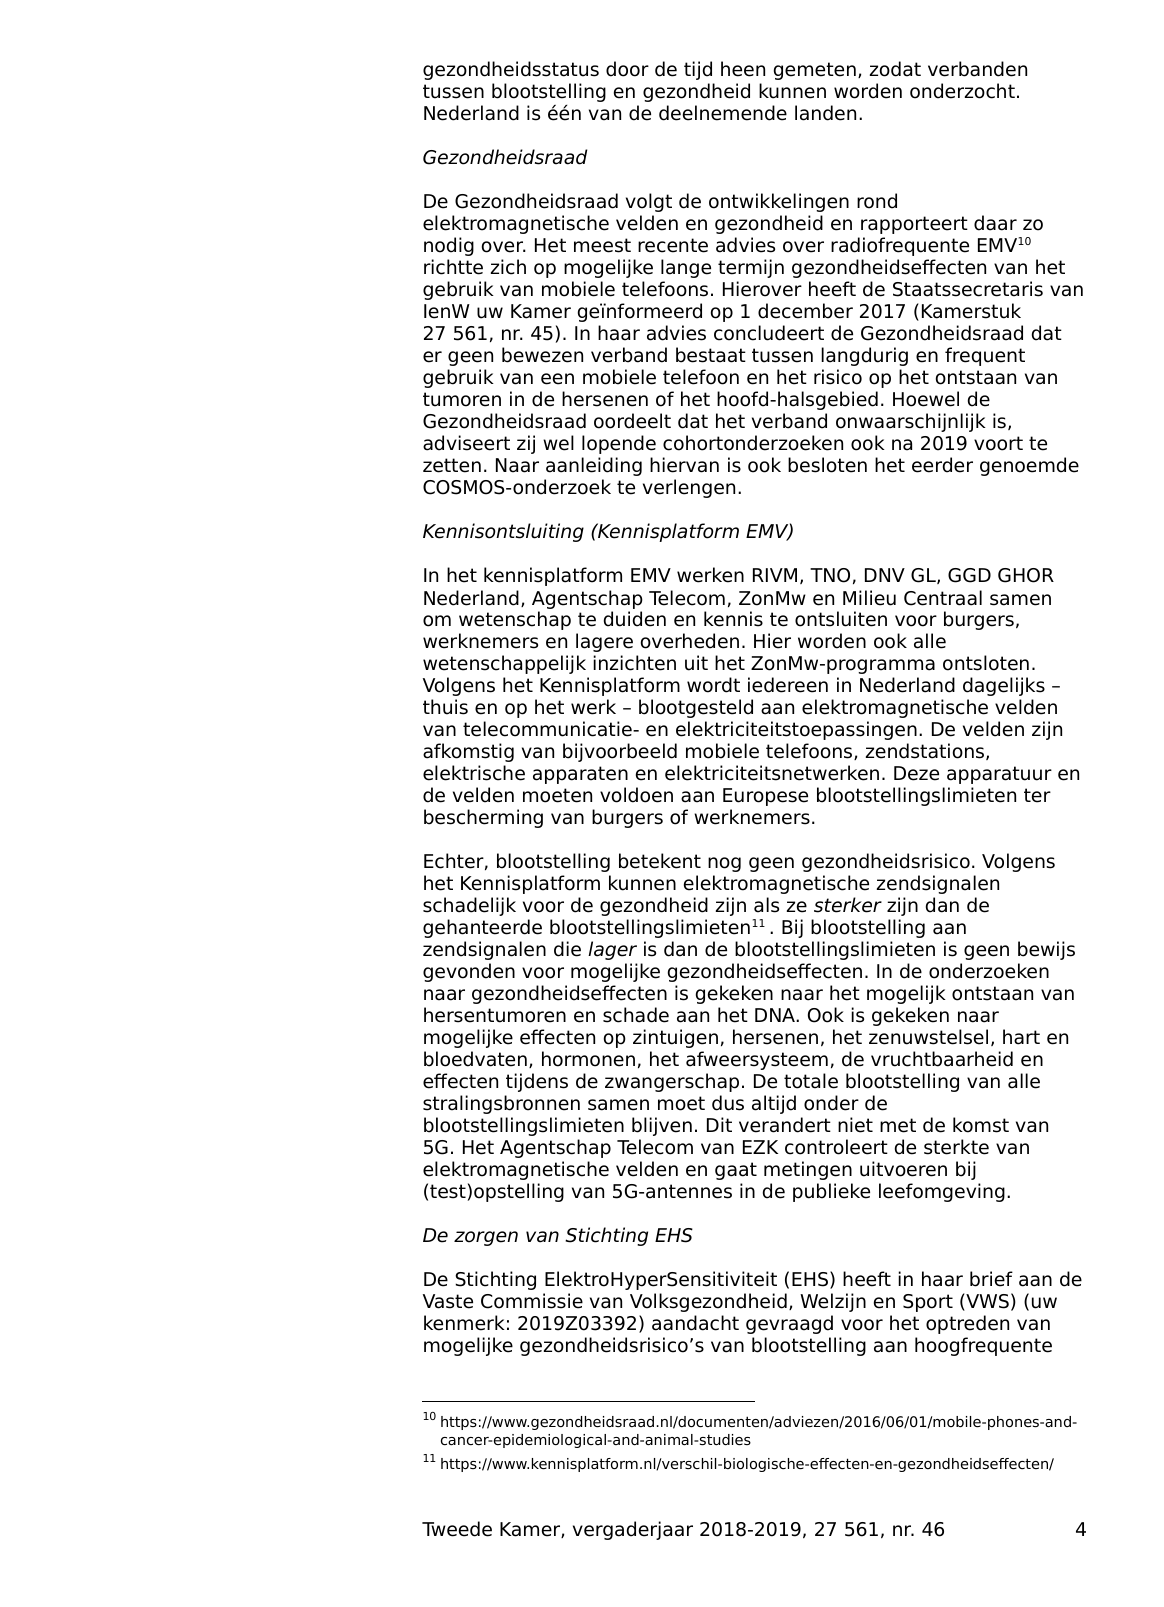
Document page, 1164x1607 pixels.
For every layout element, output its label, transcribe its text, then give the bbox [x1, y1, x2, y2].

text In het kennisplatform EMV werken RIVM, TNO, DNV GL, GGD GHOR Nederland, Agentschap Telecom, ZonMw en Milieu Centraal samen om wetenschap te duiden en kennis te ontsluiten voor burgers, werknemers en lagere overheden. Hier worden ook alle wetenschappelijk inzichten uit het ZonMw-programma ontsloten. Volgens het Kennisplatform wordt iedereen in Nederland dagelijks – thuis en op het werk – blootgesteld aan elektromagnetische velden van telecommunicatie- en elektriciteitstoepassingen. De velden zijn afkomstig van bijvoorbeeld mobiele telefoons, zendstations, elektrische apparaten en elektriciteitsnetwerken. Deze apparatuur en de velden moeten voldoen aan Europese blootstellingslimieten ter bescherming van burgers of werknemers. [422, 565, 1087, 829]
text gezondheidsstatus door de tijd heen gemeten, zodat verbanden tussen blootstelling en gezondheid kunnen worden onderzocht. Nederland is één van de deelnemende landen. [422, 59, 1087, 125]
subtitle De zorgen van Stichting EHS [422, 1225, 1087, 1247]
text https://www.kennisplatform.nl/verschil-biologische-effecten-en-gezondheidseffecten/ [422, 1452, 1087, 1474]
subtitle Gezondheidsraad [422, 147, 1087, 169]
text De Stichting ElektroHyperSensitiviteit (EHS) heeft in haar brief aan de Vaste Commissie van Volksgezondheid, Welzijn en Sport (VWS) (uw kenmerk: 2019Z03392) aandacht gevraagd voor het optreden van mogelijke gezondheidsrisico’s van blootstelling aan hoogfrequente [422, 1269, 1087, 1357]
text Echter, blootstelling betekent nog geen gezondheidsrisico. Volgens het Kennisplatform kunnen elektromagnetische zendsignalen schadelijk voor de gezondheid zijn als ze sterker zijn dan de gehanteerde blootstellingslimieten. Bij blootstelling aan zendsignalen die lager is dan de blootstellingslimieten is geen bewijs gevonden voor mogelijke gezondheidseffecten. In de onderzoeken naar gezondheidseffecten is gekeken naar het mogelijk ontstaan van hersentumoren en schade aan het DNA. Ook is gekeken naar mogelijke effecten op zintuigen, hersenen, het zenuwstelsel, hart en bloedvaten, hormonen, het afweersysteem, de vruchtbaarheid en effecten tijdens de zwangerschap. De totale blootstelling van alle stralingsbronnen samen moet dus altijd onder de blootstellingslimieten blijven. Dit verandert niet met de komst van 5G. Het Agentschap Telecom van EZK controleert de sterkte van elektromagnetische velden en gaat metingen uitvoeren bij (test)opstelling van 5G-antennes in de publieke leefomgeving. [422, 851, 1087, 1203]
text https://www.gezondheidsraad.nl/documenten/adviezen/2016/06/01/mobile-phones-and-cancer-epidemiological-and-animal-studies [422, 1410, 1087, 1449]
text De Gezondheidsraad volgt de ontwikkelingen rond elektromagnetische velden en gezondheid en rapporteert daar zo nodig over. Het meest recente advies over radiofrequente EMV richtte zich op mogelijke lange termijn gezondheidseffecten van het gebruik van mobiele telefoons. Hierover heeft de Staatssecretaris van IenW uw Kamer geïnformeerd op 1 december 2017 (Kamerstuk 27 561, nr. 45). In haar advies concludeert de Gezondheidsraad dat er geen bewezen verband bestaat tussen langdurig en frequent gebruik van een mobiele telefoon en het risico op het ontstaan van tumoren in de hersenen of het hoofd-halsgebied. Hoewel de Gezondheidsraad oordeelt dat het verband onwaarschijnlijk is, adviseert zij wel lopende cohortonderzoeken ook na 2019 voort te zetten. Naar aanleiding hiervan is ook besloten het eerder genoemde COSMOS-onderzoek te verlengen. [422, 191, 1087, 499]
subtitle Kennisontsluiting (Kennisplatform EMV) [422, 521, 1087, 543]
